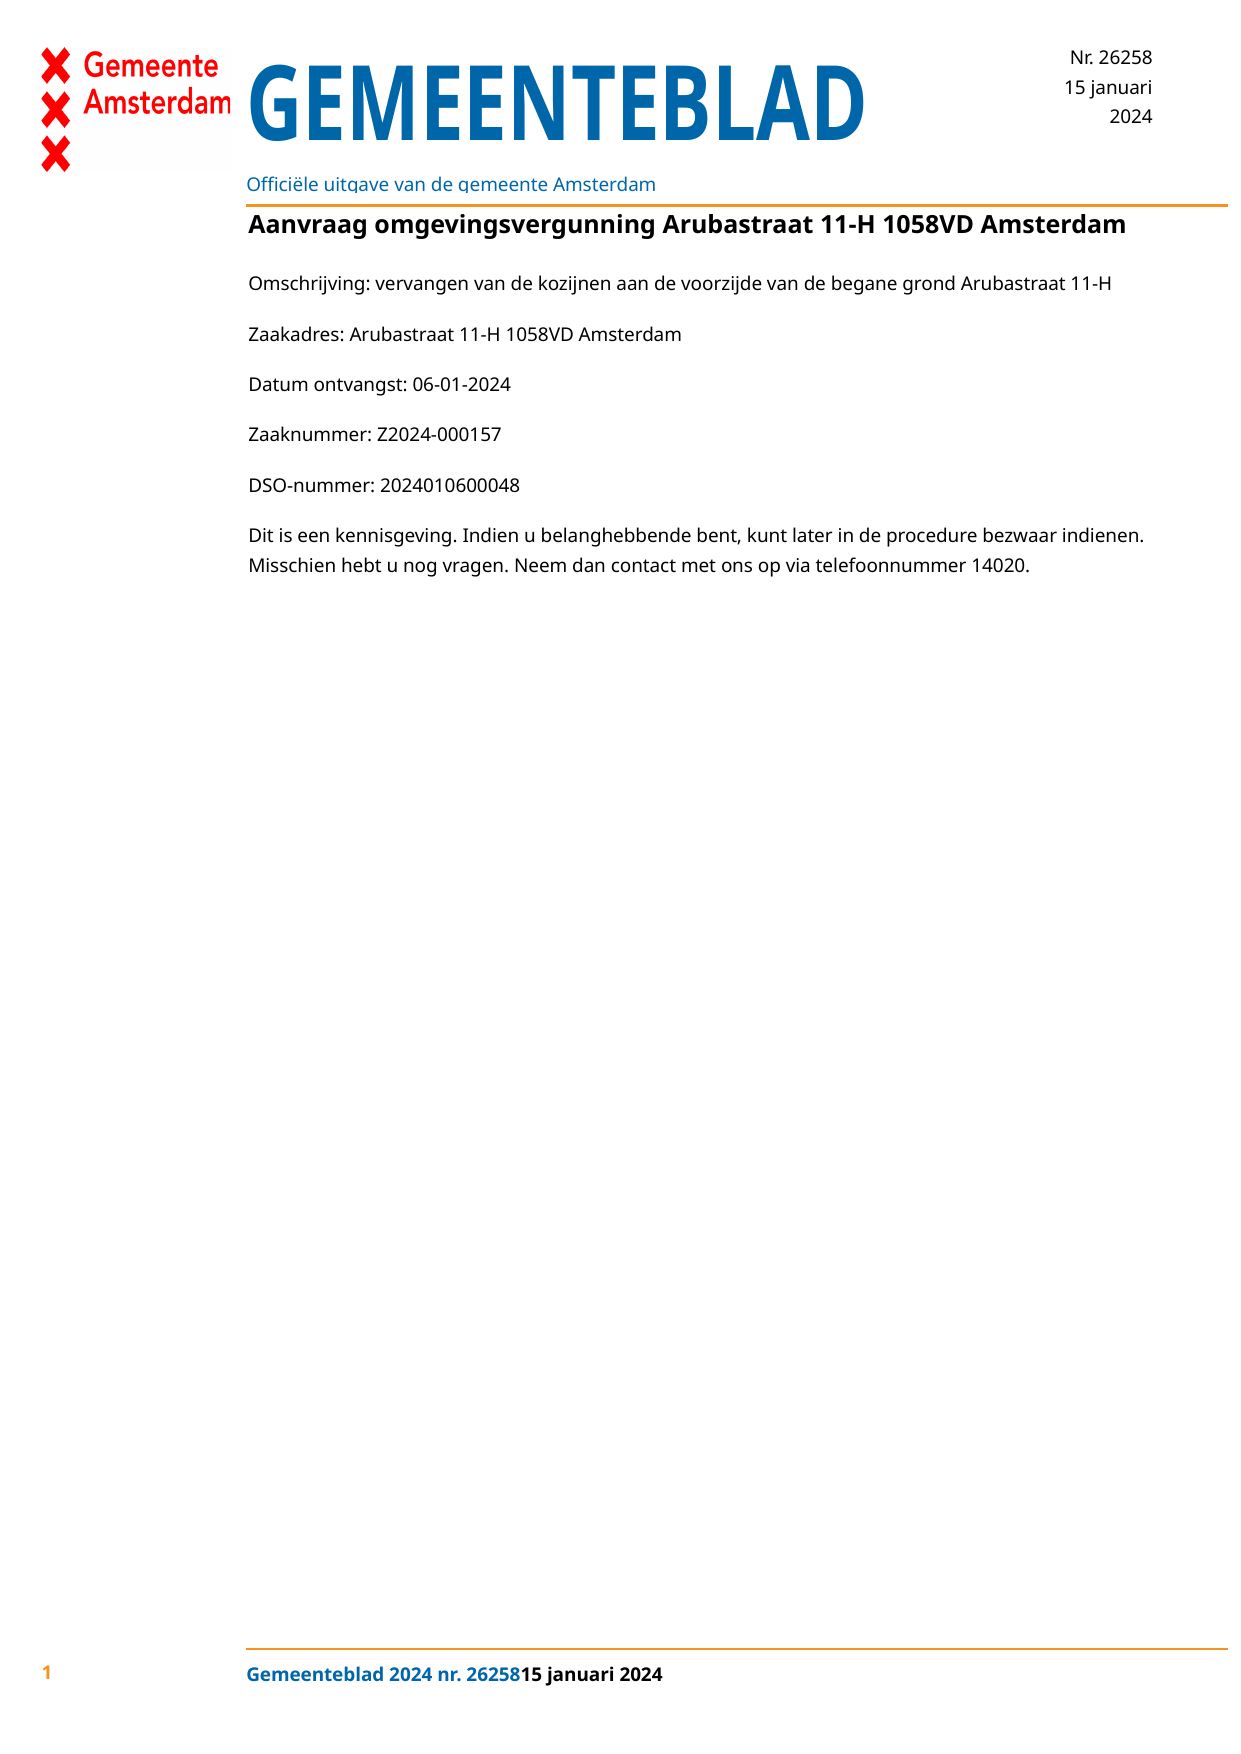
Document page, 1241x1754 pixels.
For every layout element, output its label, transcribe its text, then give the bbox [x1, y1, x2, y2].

text DSO-nummer: 2024010600048 [248, 472, 1152, 498]
text Datum ontvangst: 06-01-2024 [248, 371, 1152, 397]
picture [41, 47, 231, 172]
text Zaaknummer: Z2024-000157 [248, 422, 1152, 447]
text Dit is een kennisgeving. Indien u belanghebbende bent, kunt later in de procedure bezwaar indienen. Misschien hebt u nog vragen. Neem dan contact met ons op via telefoonnummer 14020. [248, 522, 1152, 578]
text Zaakadres: Arubastraat 11-H 1058VD Amsterdam [248, 321, 1152, 346]
text Aanvraag omgevingsvergunning Arubastraat 11-H 1058VD Amsterdam [248, 207, 1152, 241]
text Omschrijving: vervangen van de kozijnen aan de voorzijde van de begane grond Arubastraat 11-H [248, 270, 1152, 296]
